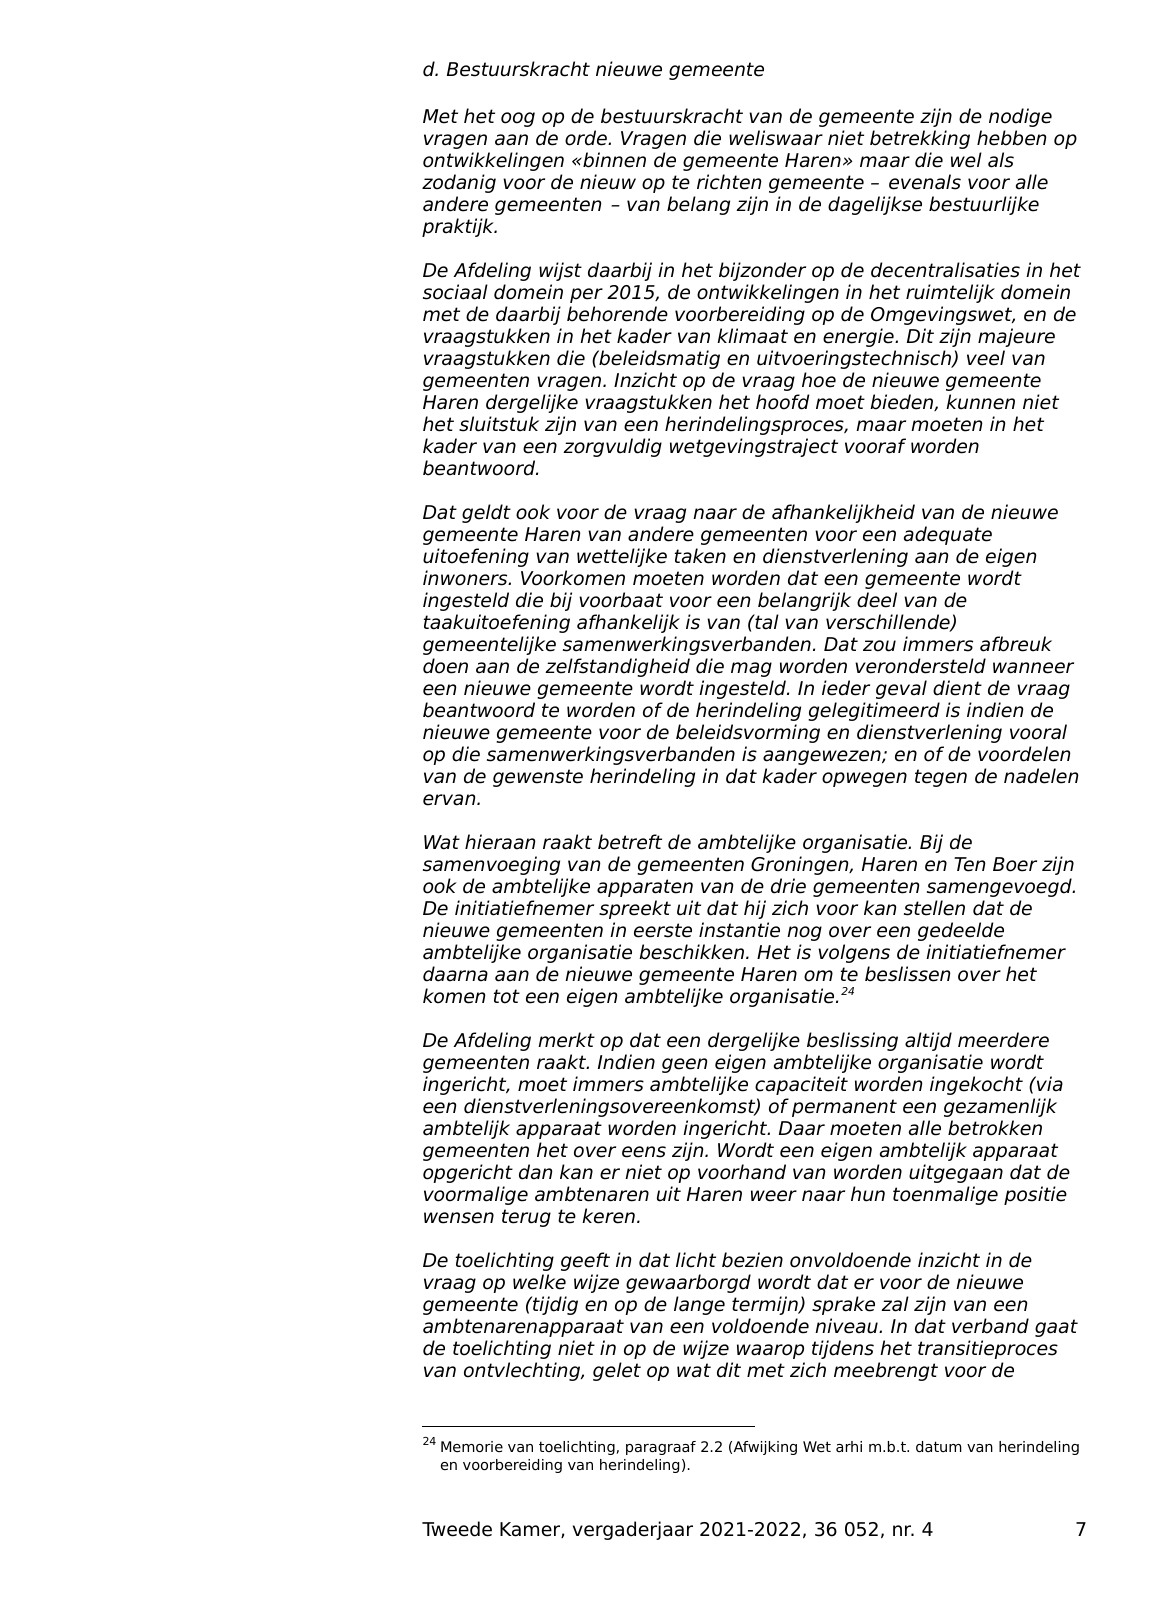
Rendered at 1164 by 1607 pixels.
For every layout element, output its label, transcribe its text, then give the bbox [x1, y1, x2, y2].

text Memorie van toelichting, paragraaf 2.2 (Afwijking Wet arhi m.b.t. datum van herindeling en voorbereiding van herindeling). [422, 1435, 1087, 1474]
text De Afdeling merkt op dat een dergelijke beslissing altijd meerdere gemeenten raakt. Indien geen eigen ambtelijke organisatie wordt ingericht, moet immers ambtelijke capaciteit worden ingekocht (via een dienstverleningsovereenkomst) of permanent een gezamenlijk ambtelijk apparaat worden ingericht. Daar moeten alle betrokken gemeenten het over eens zijn. Wordt een eigen ambtelijk apparaat opgericht dan kan er niet op voorhand van worden uitgegaan dat de voormalige ambtenaren uit Haren weer naar hun toenmalige positie wensen terug te keren. [422, 1030, 1087, 1228]
text Met het oog op de bestuurskracht van de gemeente zijn de nodige vragen aan de orde. Vragen die weliswaar niet betrekking hebben op ontwikkelingen «binnen de gemeente Haren» maar die wel als zodanig voor de nieuw op te richten gemeente – evenals voor alle andere gemeenten – van belang zijn in de dagelijkse bestuurlijke praktijk. [422, 106, 1087, 238]
text Wat hieraan raakt betreft de ambtelijke organisatie. Bij de samenvoeging van de gemeenten Groningen, Haren en Ten Boer zijn ook de ambtelijke apparaten van de drie gemeenten samengevoegd. De initiatiefnemer spreekt uit dat hij zich voor kan stellen dat de nieuwe gemeenten in eerste instantie nog over een gedeelde ambtelijke organisatie beschikken. Het is volgens de initiatiefnemer daarna aan de nieuwe gemeente Haren om te beslissen over het komen tot een eigen ambtelijke organisatie. [422, 832, 1087, 1008]
text Dat geldt ook voor de vraag naar de afhankelijkheid van de nieuwe gemeente Haren van andere gemeenten voor een adequate uitoefening van wettelijke taken en dienstverlening aan de eigen inwoners. Voorkomen moeten worden dat een gemeente wordt ingesteld die bij voorbaat voor een belangrijk deel van de taakuitoefening afhankelijk is van (tal van verschillende) gemeentelijke samenwerkingsverbanden. Dat zou immers afbreuk doen aan de zelfstandigheid die mag worden verondersteld wanneer een nieuwe gemeente wordt ingesteld. In ieder geval dient de vraag beantwoord te worden of de herindeling gelegitimeerd is indien de nieuwe gemeente voor de beleidsvorming en dienstverlening vooral op die samenwerkingsverbanden is aangewezen; en of de voordelen van de gewenste herindeling in dat kader opwegen tegen de nadelen ervan. [422, 502, 1087, 810]
text De toelichting geeft in dat licht bezien onvoldoende inzicht in de vraag op welke wijze gewaarborgd wordt dat er voor de nieuwe gemeente (tijdig en op de lange termijn) sprake zal zijn van een ambtenarenapparaat van een voldoende niveau. In dat verband gaat de toelichting niet in op de wijze waarop tijdens het transitieproces van ontvlechting, gelet op wat dit met zich meebrengt voor de [422, 1250, 1087, 1382]
text De Afdeling wijst daarbij in het bijzonder op de decentralisaties in het sociaal domein per 2015, de ontwikkelingen in het ruimtelijk domein met de daarbij behorende voorbereiding op de Omgevingswet, en de vraagstukken in het kader van klimaat en energie. Dit zijn majeure vraagstukken die (beleidsmatig en uitvoeringstechnisch) veel van gemeenten vragen. Inzicht op de vraag hoe de nieuwe gemeente Haren dergelijke vraagstukken het hoofd moet bieden, kunnen niet het sluitstuk zijn van een herindelingsproces, maar moeten in het kader van een zorgvuldig wetgevingstraject vooraf worden beantwoord. [422, 260, 1087, 480]
subtitle d. Bestuurskracht nieuwe gemeente [422, 59, 1087, 81]
